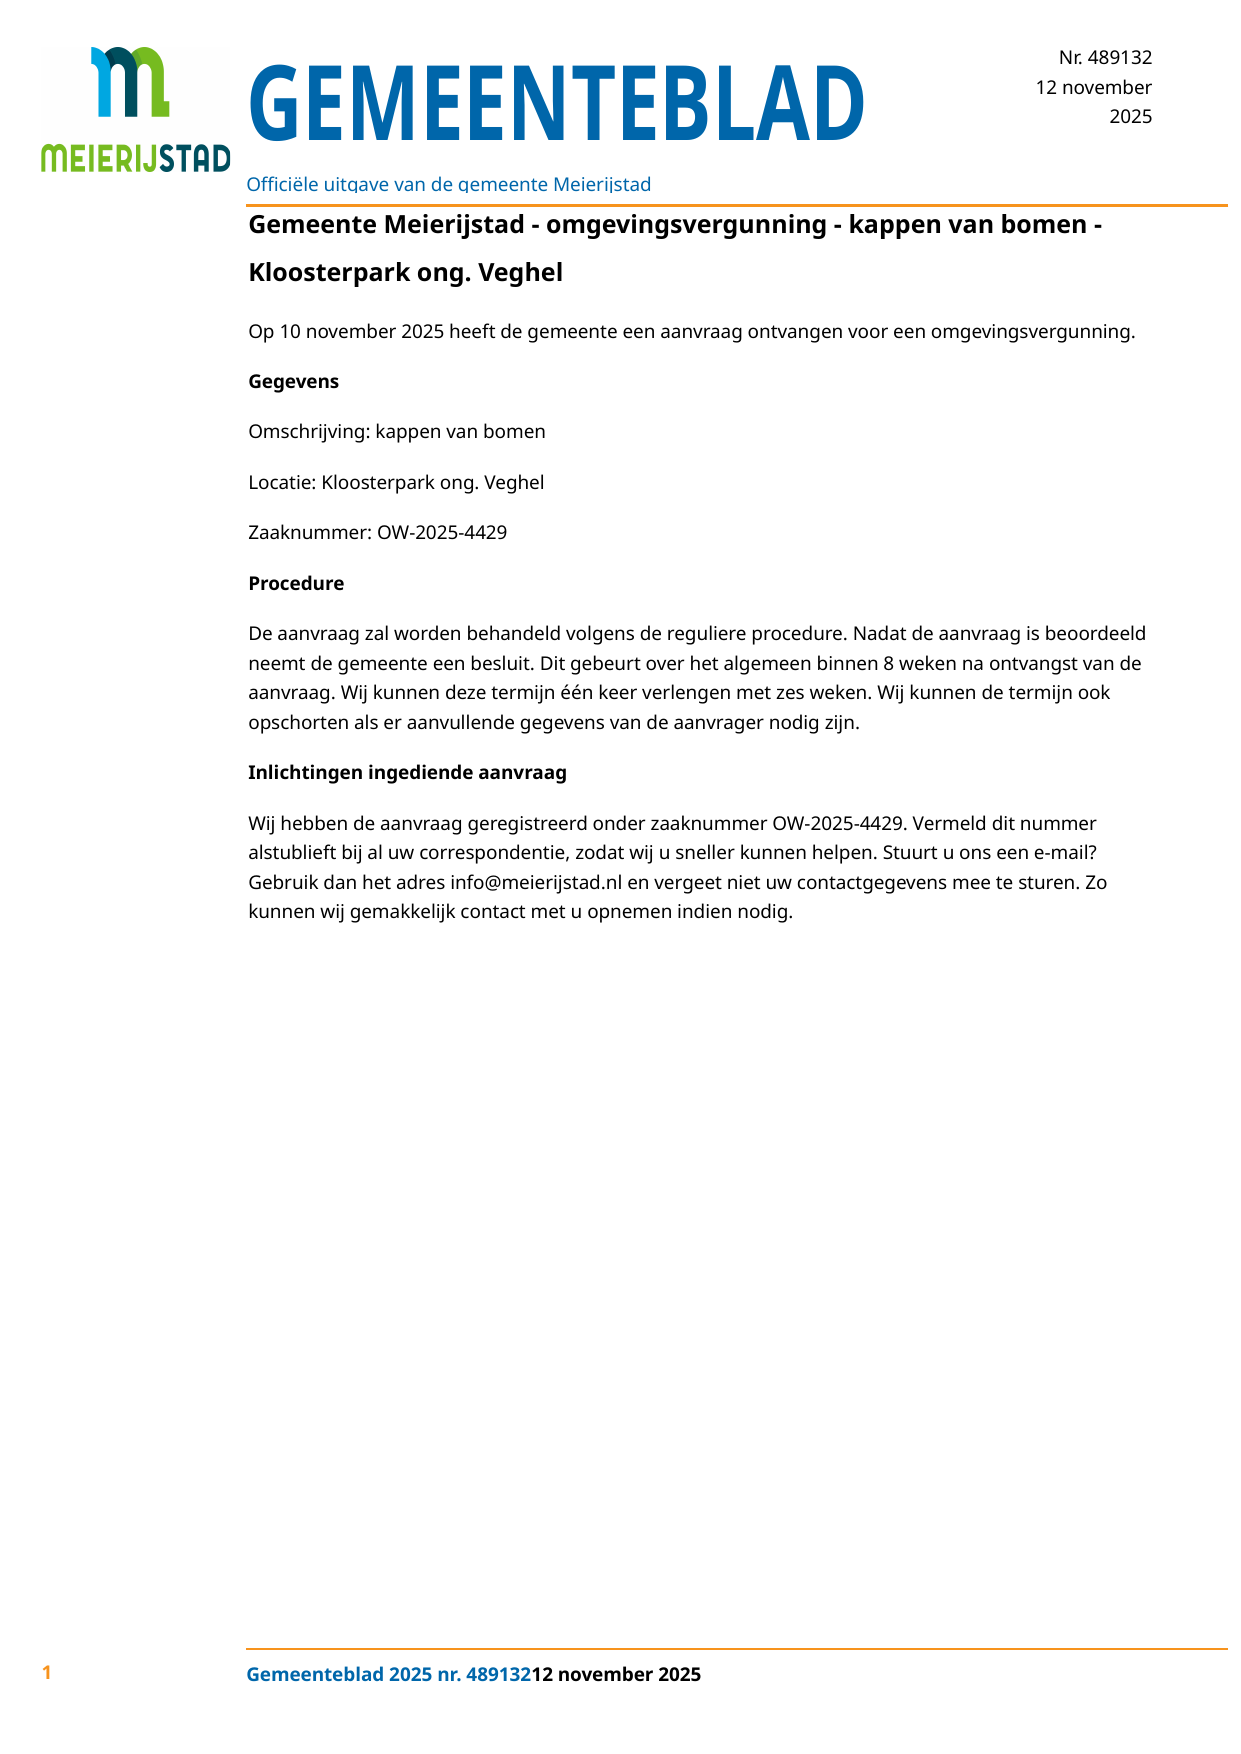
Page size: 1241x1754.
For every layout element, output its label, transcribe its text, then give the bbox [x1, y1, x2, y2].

text Procedure [248, 570, 1152, 596]
picture [41, 47, 231, 172]
text Locatie: Kloosterpark ong. Veghel [248, 469, 1152, 495]
text Inlichtingen ingediende aanvraag [248, 759, 1152, 785]
text Op 10 november 2025 heeft de gemeente een aanvraag ontvangen voor een omgevingsvergunning. [248, 318, 1152, 344]
text Wij hebben de aanvraag geregistreerd onder zaaknummer OW-2025-4429. Vermeld dit nummer alstublieft bij al uw correspondentie, zodat wij u sneller kunnen helpen. Stuurt u ons een e-mail? Gebruik dan het adres info@meierijstad.nl en vergeet niet uw contactgegevens mee te sturen. Zo kunnen wij gemakkelijk contact met u opnemen indien nodig. [248, 810, 1152, 924]
text Zaaknummer: OW-2025-4429 [248, 519, 1152, 545]
text Omschrijving: kappen van bomen [248, 419, 1152, 444]
text Gegevens [248, 368, 1152, 394]
text Gemeente Meierijstad - omgevingsvergunning - kappen van bomen - Kloosterpark ong. Veghel [248, 207, 1152, 288]
text De aanvraag zal worden behandeld volgens de reguliere procedure. Nadat de aanvraag is beoordeeld neemt de gemeente een besluit. Dit gebeurt over het algemeen binnen 8 weken na ontvangst van de aanvraag. Wij kunnen deze termijn één keer verlengen met zes weken. Wij kunnen de termijn ook opschorten als er aanvullende gegevens van de aanvrager nodig zijn. [248, 620, 1152, 735]
